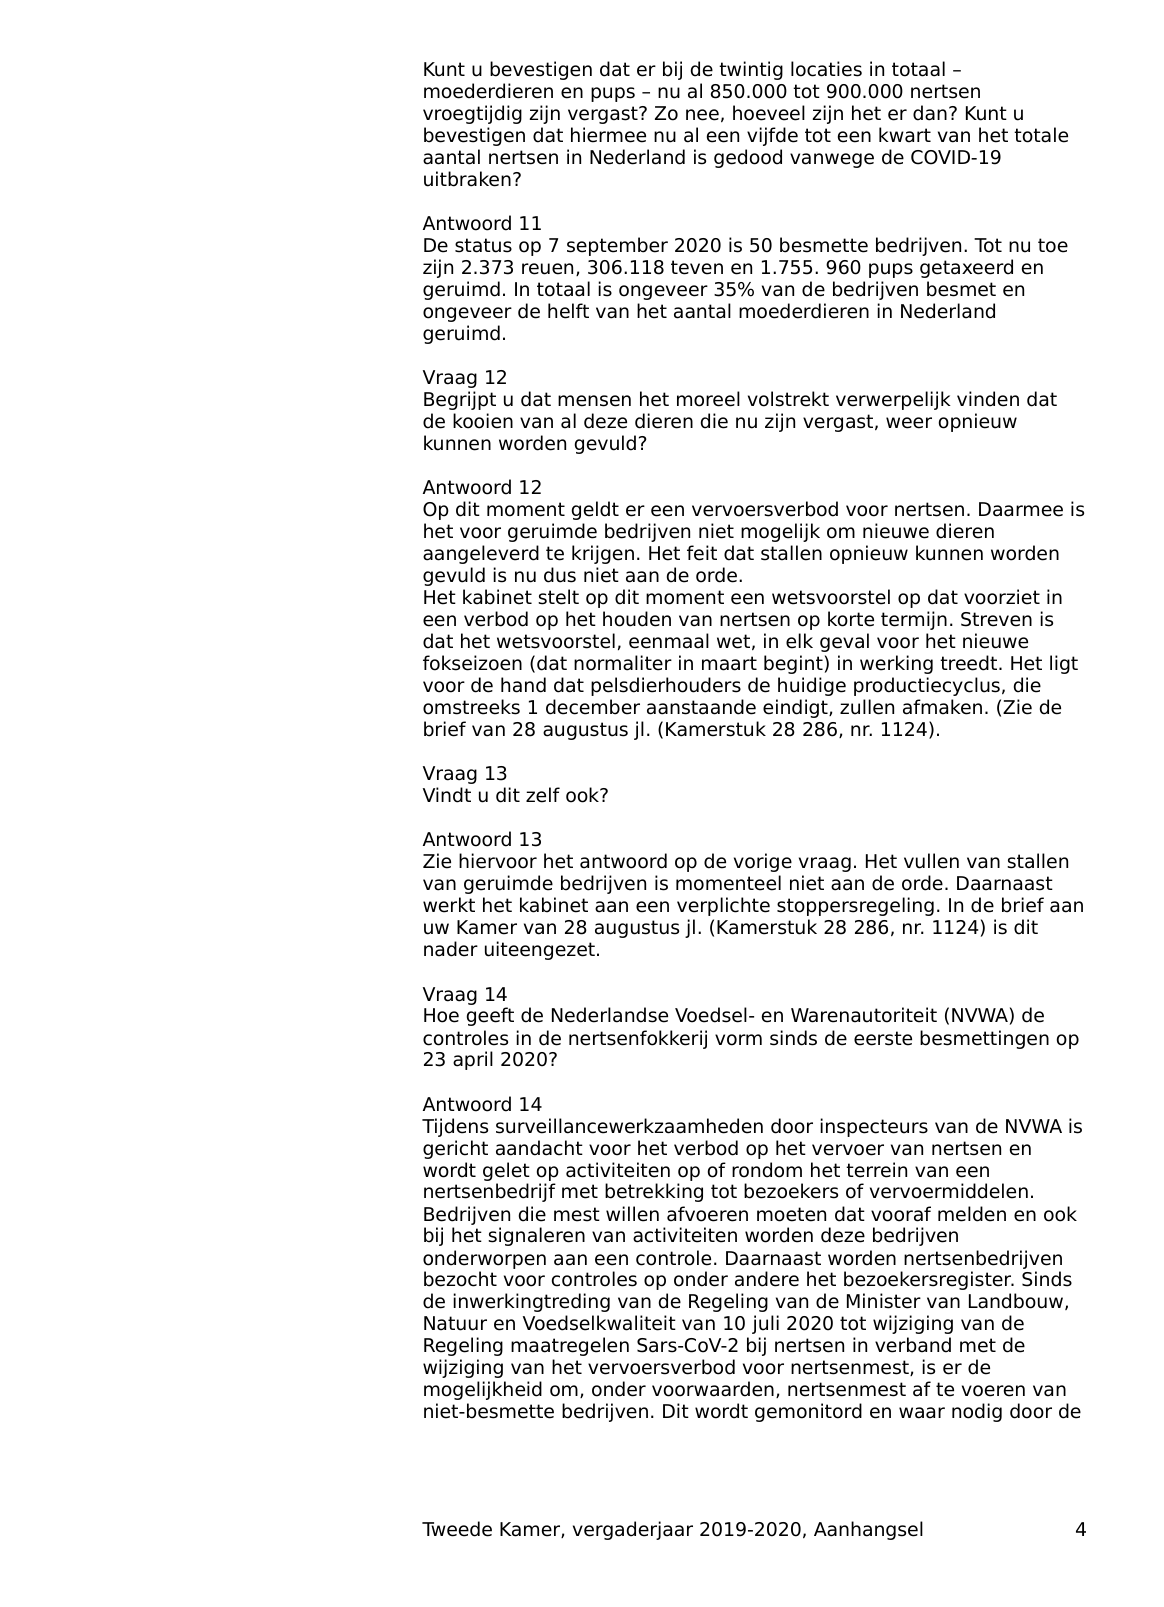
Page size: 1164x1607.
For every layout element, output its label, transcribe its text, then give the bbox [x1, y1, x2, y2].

text Kunt u bevestigen dat er bij de twintig locaties in totaal – moederdieren en pups – nu al 850.000 tot 900.000 nertsen vroegtijdig zijn vergast? Zo nee, hoeveel zijn het er dan? Kunt u bevestigen dat hiermee nu al een vijfde tot een kwart van het totale aantal nertsen in Nederland is gedood vanwege de COVID-19 uitbraken? [422, 59, 1087, 191]
text Zie hiervoor het antwoord op de vorige vraag. Het vullen van stallen van geruimde bedrijven is momenteel niet aan de orde. Daarnaast werkt het kabinet aan een verplichte stoppersregeling. In de brief aan uw Kamer van 28 augustus jl. (Kamerstuk 28 286, nr. 1124) is dit nader uiteengezet. [422, 851, 1087, 961]
text Hoe geeft de Nederlandse Voedsel- en Warenautoriteit (NVWA) de controles in de nertsenfokkerij vorm sinds de eerste besmettingen op 23 april 2020? [422, 1005, 1087, 1071]
text Vraag 14 [422, 983, 1087, 1005]
text Antwoord 14 [422, 1093, 1087, 1116]
text Het kabinet stelt op dit moment een wetsvoorstel op dat voorziet in een verbod op het houden van nertsen op korte termijn. Streven is dat het wetsvoorstel, eenmaal wet, in elk geval voor het nieuwe fokseizoen (dat normaliter in maart begint) in werking treedt. Het ligt voor de hand dat pelsdierhouders de huidige productiecyclus, die omstreeks 1 december aanstaande eindigt, zullen afmaken. (Zie de brief van 28 augustus jl. (Kamerstuk 28 286, nr. 1124). [422, 587, 1087, 741]
text Antwoord 12 [422, 477, 1087, 499]
text Vraag 13 [422, 763, 1087, 785]
text Vindt u dit zelf ook? [422, 785, 1087, 807]
text Begrijpt u dat mensen het moreel volstrekt verwerpelijk vinden dat de kooien van al deze dieren die nu zijn vergast, weer opnieuw kunnen worden gevuld? [422, 389, 1087, 455]
text Antwoord 11 [422, 213, 1087, 235]
text Op dit moment geldt er een vervoersverbod voor nertsen. Daarmee is het voor geruimde bedrijven niet mogelijk om nieuwe dieren aangeleverd te krijgen. Het feit dat stallen opnieuw kunnen worden gevuld is nu dus niet aan de orde. [422, 499, 1087, 587]
text Tijdens surveillancewerkzaamheden door inspecteurs van de NVWA is gericht aandacht voor het verbod op het vervoer van nertsen en wordt gelet op activiteiten op of rondom het terrein van een nertsenbedrijf met betrekking tot bezoekers of vervoermiddelen. Bedrijven die mest willen afvoeren moeten dat vooraf melden en ook bij het signaleren van activiteiten worden deze bedrijven onderworpen aan een controle. Daarnaast worden nertsenbedrijven bezocht voor controles op onder andere het bezoekersregister. Sinds de inwerkingtreding van de Regeling van de Minister van Landbouw, Natuur en Voedselkwaliteit van 10 juli 2020 tot wijziging van de Regeling maatregelen Sars-CoV-2 bij nertsen in verband met de wijziging van het vervoersverbod voor nertsenmest, is er de mogelijkheid om, onder voorwaarden, nertsenmest af te voeren van niet-besmette bedrijven. Dit wordt gemonitord en waar nodig door de [422, 1116, 1087, 1423]
text De status op 7 september 2020 is 50 besmette bedrijven. Tot nu toe zijn 2.373 reuen, 306.118 teven en 1.755. 960 pups getaxeerd en geruimd. In totaal is ongeveer 35% van de bedrijven besmet en ongeveer de helft van het aantal moederdieren in Nederland geruimd. [422, 235, 1087, 345]
text Vraag 12 [422, 367, 1087, 389]
text Antwoord 13 [422, 829, 1087, 851]
